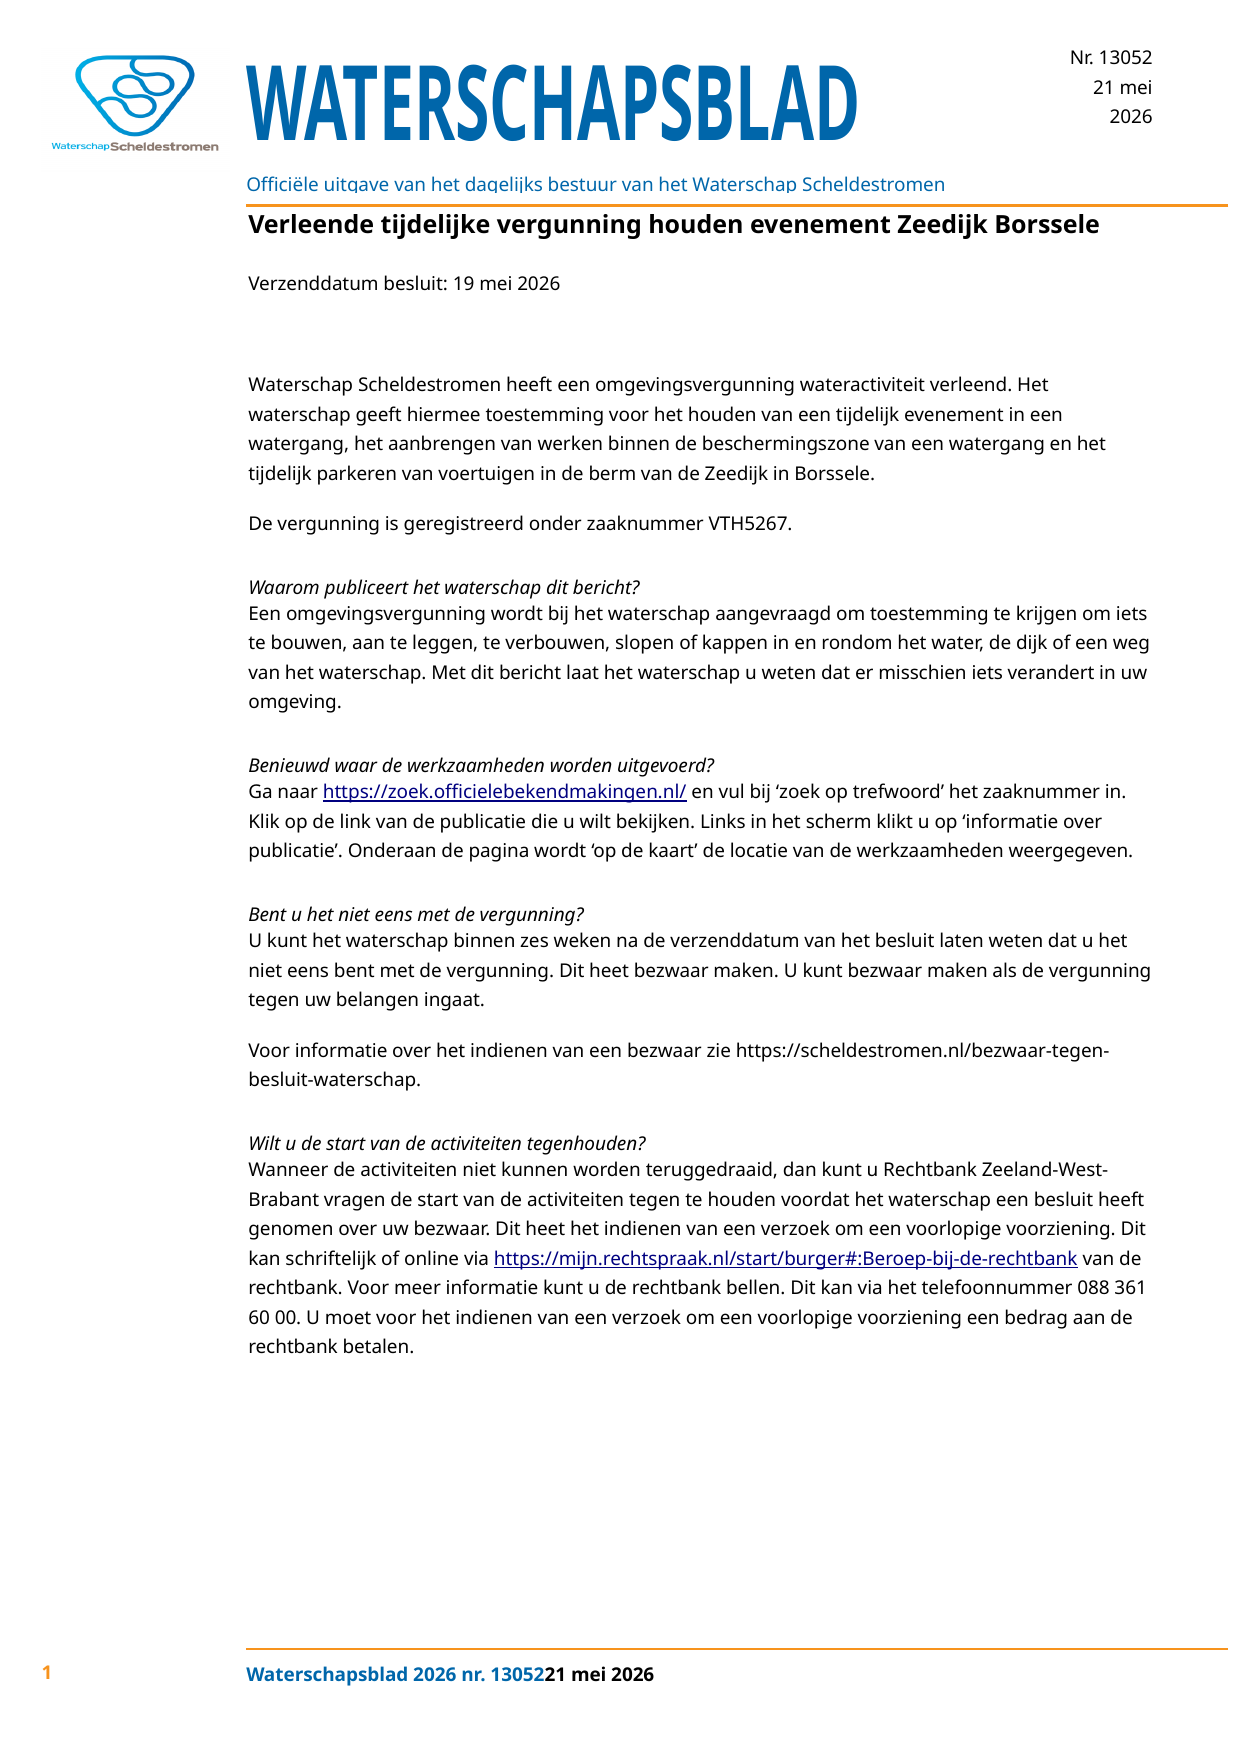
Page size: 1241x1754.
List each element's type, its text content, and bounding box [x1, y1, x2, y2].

picture [41, 47, 231, 172]
text U kunt het waterschap binnen zes weken na de verzenddatum van het besluit laten weten dat u het niet eens bent met de vergunning. Dit heet bezwaar maken. U kunt bezwaar maken als de vergunning tegen uw belangen ingaat. [248, 927, 1152, 1012]
text Waarom publiceert het waterschap dit bericht? [248, 574, 1152, 600]
text Waterschap Scheldestromen heeft een omgevingsvergunning wateractiviteit verleend. Het waterschap geeft hiermee toestemming voor het houden van een tijdelijk evenement in een watergang, het aanbrengen van werken binnen de beschermingszone van een watergang en het tijdelijk parkeren van voertuigen in de berm van de Zeedijk in Borssele. [248, 371, 1152, 486]
text Wanneer de activiteiten niet kunnen worden teruggedraaid, dan kunt u Rechtbank Zeeland-West-Brabant vragen de start van de activiteiten tegen te houden voordat het waterschap een besluit heeft genomen over uw bezwaar. Dit heet het indienen van een verzoek om een voorlopige voorziening. Dit kan schriftelijk of online via https://mijn.rechtspraak.nl/start/burger#:Beroep-bij-de-rechtbank van de rechtbank. Voor meer informatie kunt u de rechtbank bellen. Dit kan via het telefoonnummer 088 361 60 00. U moet voor het indienen van een verzoek om een voorlopige voorziening een bedrag aan de rechtbank betalen. [248, 1156, 1152, 1359]
text Voor informatie over het indienen van een bezwaar zie https://scheldestromen.nl/bezwaar-tegen-besluit-waterschap. [248, 1037, 1152, 1092]
text Bent u het niet eens met de vergunning? [248, 902, 1152, 927]
text Verzenddatum besluit: 19 mei 2026 [248, 270, 1152, 296]
text Benieuwd waar de werkzaamheden worden uitgevoerd? [248, 753, 1152, 778]
text Verleende tijdelijke vergunning houden evenement Zeedijk Borssele [248, 207, 1152, 241]
text Ga naar https://zoek.officielebekendmakingen.nl/ en vul bij ‘zoek op trefwoord’ het zaaknummer in. Klik op de link van de publicatie die u wilt bekijken. Links in het scherm klikt u op ‘informatie over publicatie’. Onderaan de pagina wordt ‘op de kaart’ de locatie van de werkzaamheden weergegeven. [248, 778, 1152, 863]
text Een omgevingsvergunning wordt bij het waterschap aangevraagd om toestemming te krijgen om iets te bouwen, aan te leggen, te verbouwen, slopen of kappen in en rondom het water, de dijk of een weg van het waterschap. Met dit bericht laat het waterschap u weten dat er misschien iets verandert in uw omgeving. [248, 600, 1152, 714]
text De vergunning is geregistreerd onder zaaknummer VTH5267. [248, 510, 1152, 536]
text Wilt u de start van de activiteiten tegenhouden? [248, 1130, 1152, 1156]
